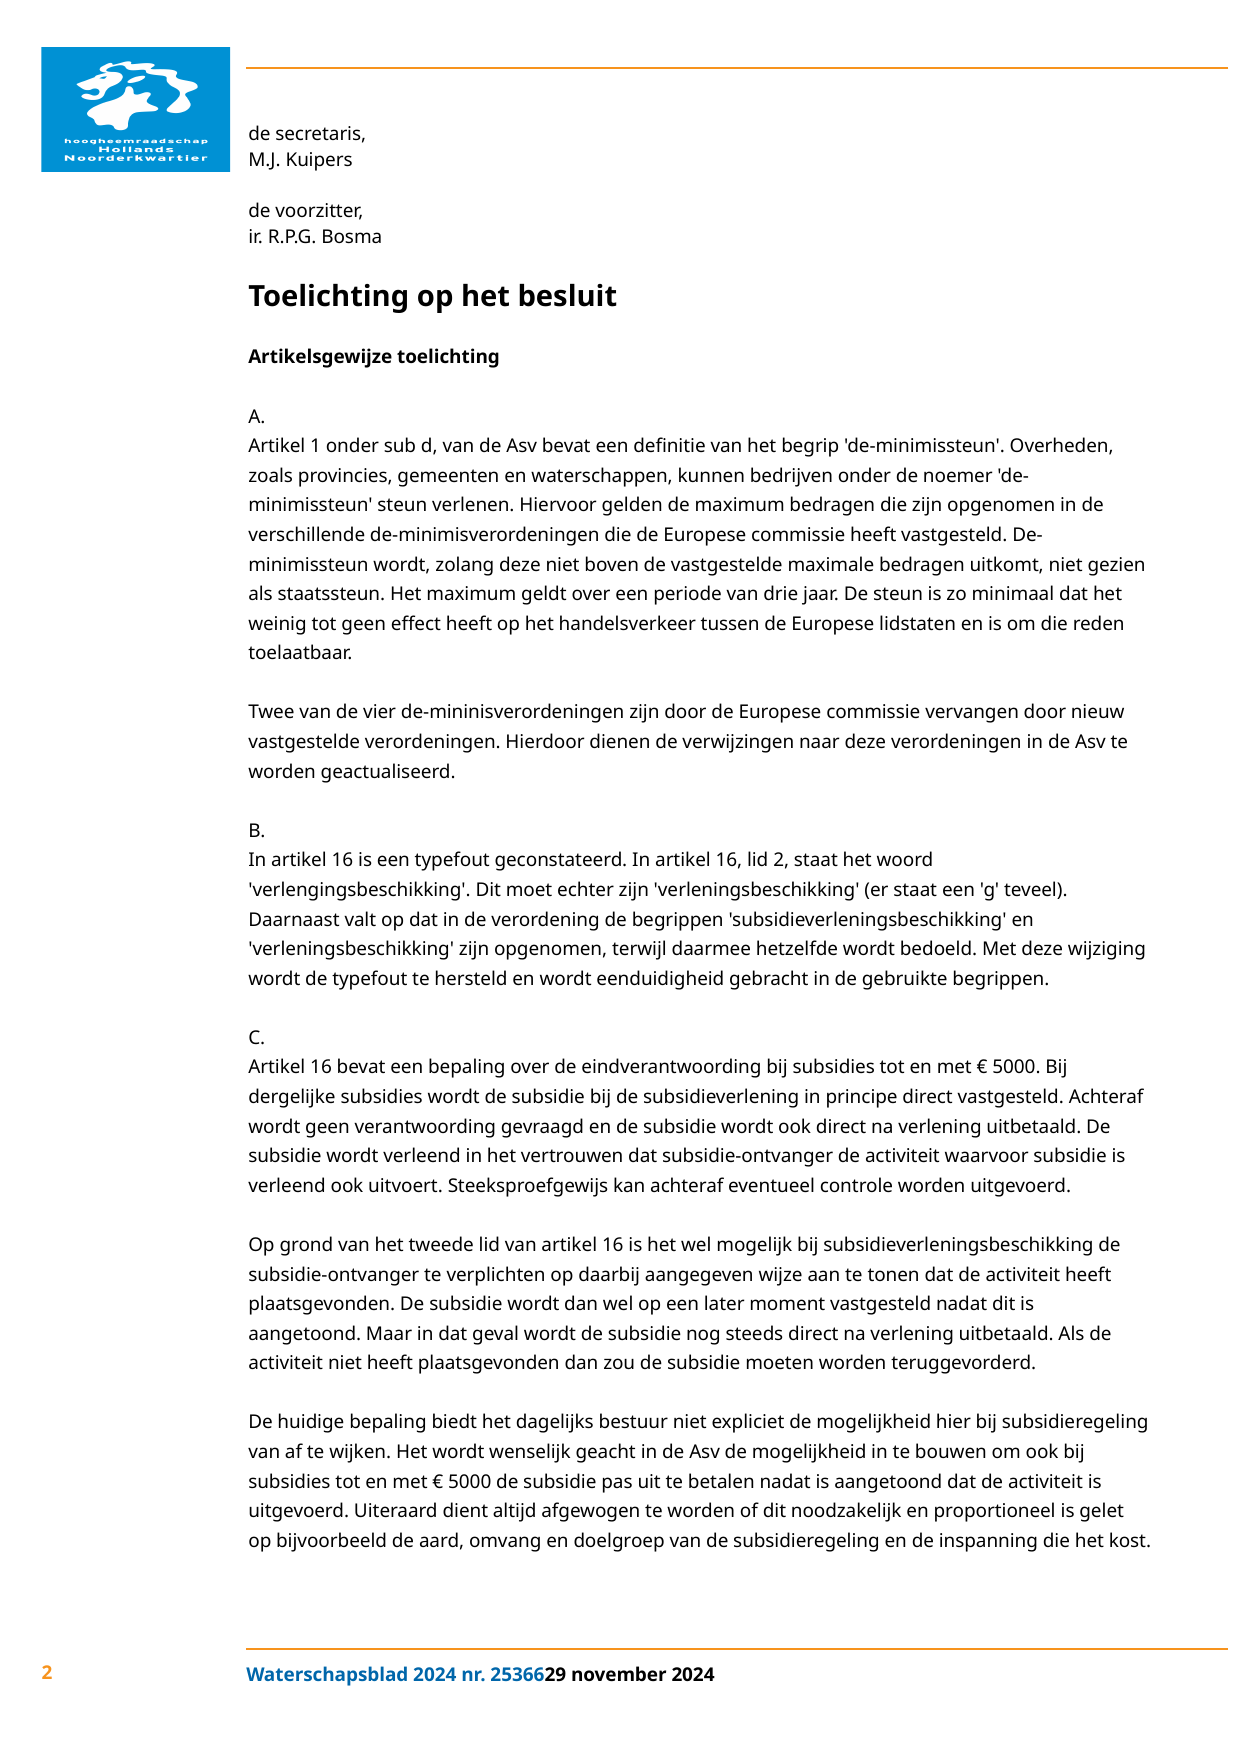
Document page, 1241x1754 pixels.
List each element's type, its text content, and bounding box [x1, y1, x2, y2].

text In artikel 16 is een typefout geconstateerd. In artikel 16, lid 2, staat het woord 'verlengingsbeschikking'. Dit moet echter zijn 'verleningsbeschikking' (er staat een 'g' teveel). Daarnaast valt op dat in de verordening de begrippen 'subsidieverleningsbeschikking' en 'verleningsbeschikking' zijn opgenomen, terwijl daarmee hetzelfde wordt bedoeld. Met deze wijziging wordt de typefout te hersteld en wordt eenduidigheid gebracht in de gebruikte begrippen. [248, 847, 1152, 991]
text C. [248, 1024, 1152, 1050]
text M.J. Kuipers [248, 146, 1152, 172]
text Artikelsgewijze toelichting [248, 344, 1152, 369]
text Artikel 16 bevat een bepaling over de eindverantwoording bij subsidies tot en met € 5000. Bij dergelijke subsidies wordt de subsidie bij de subsidieverlening in principe direct vastgesteld. Achteraf wordt geen verantwoording gevraagd en de subsidie wordt ook direct na verlening uitbetaald. De subsidie wordt verleend in het vertrouwen dat subsidie-ontvanger de activiteit waarvoor subsidie is verleend ook uitvoert. Steeksproefgewijs kan achteraf eventueel controle worden uitgevoerd. [248, 1054, 1152, 1198]
text Op grond van het tweede lid van artikel 16 is het wel mogelijk bij subsidieverleningsbeschikking de subsidie-ontvanger te verplichten op daarbij aangegeven wijze aan te tonen dat de activiteit heeft plaatsgevonden. De subsidie wordt dan wel op een later moment vastgesteld nadat dit is aangetoond. Maar in dat geval wordt de subsidie nog steeds direct na verlening uitbetaald. Als de activiteit niet heeft plaatsgevonden dan zou de subsidie moeten worden teruggevorderd. [248, 1231, 1152, 1375]
text B. [248, 817, 1152, 843]
text de secretaris, [248, 121, 1152, 146]
picture [78, 64, 122, 99]
text Toelichting op het besluit [248, 275, 1152, 314]
text de voorzitter, [248, 198, 1152, 223]
picture [118, 62, 197, 112]
text ir. R.P.G. Bosma [248, 223, 1152, 249]
text Twee van de vier de-mininisverordeningen zijn door de Europese commissie vervangen door nieuw vastgestelde verordeningen. Hierdoor dienen de verwijzingen naar deze verordeningen in de Asv te worden geactualiseerd. [248, 699, 1152, 784]
picture [88, 87, 157, 130]
picture [129, 76, 144, 82]
text De huidige bepaling biedt het dagelijks bestuur niet expliciet de mogelijkheid hier bij subsidieregeling van af te wijken. Het wordt wenselijk geacht in de Asv de mogelijkheid in te bouwen om ook bij subsidies tot en met € 5000 de subsidie pas uit te betalen nadat is aangetoond dat de activiteit is uitgevoerd. Uiteraard dient altijd afgewogen te worden of dit noodzakelijk en proportioneel is gelet op bijvoorbeeld de aard, omvang en doelgroep van de subsidieregeling en de inspanning die het kost. [248, 1409, 1152, 1553]
text A. [248, 403, 1152, 429]
text Artikel 1 onder sub d, van de Asv bevat een definitie van het begrip 'de-minimissteun'. Overheden, zoals provincies, gemeenten en waterschappen, kunnen bedrijven onder de noemer 'de-minimissteun' steun verlenen. Hiervoor gelden de maximum bedragen die zijn opgenomen in de verschillende de-minimisverordeningen die de Europese commissie heeft vastgesteld. De-minimissteun wordt, zolang deze niet boven de vastgestelde maximale bedragen uitkomt, niet gezien als staatssteun. Het maximum geldt over een periode van drie jaar. De steun is zo minimaal dat het weinig tot geen effect heeft op het handelsverkeer tussen de Europese lidstaten en is om die reden toelaatbaar. [248, 432, 1152, 665]
